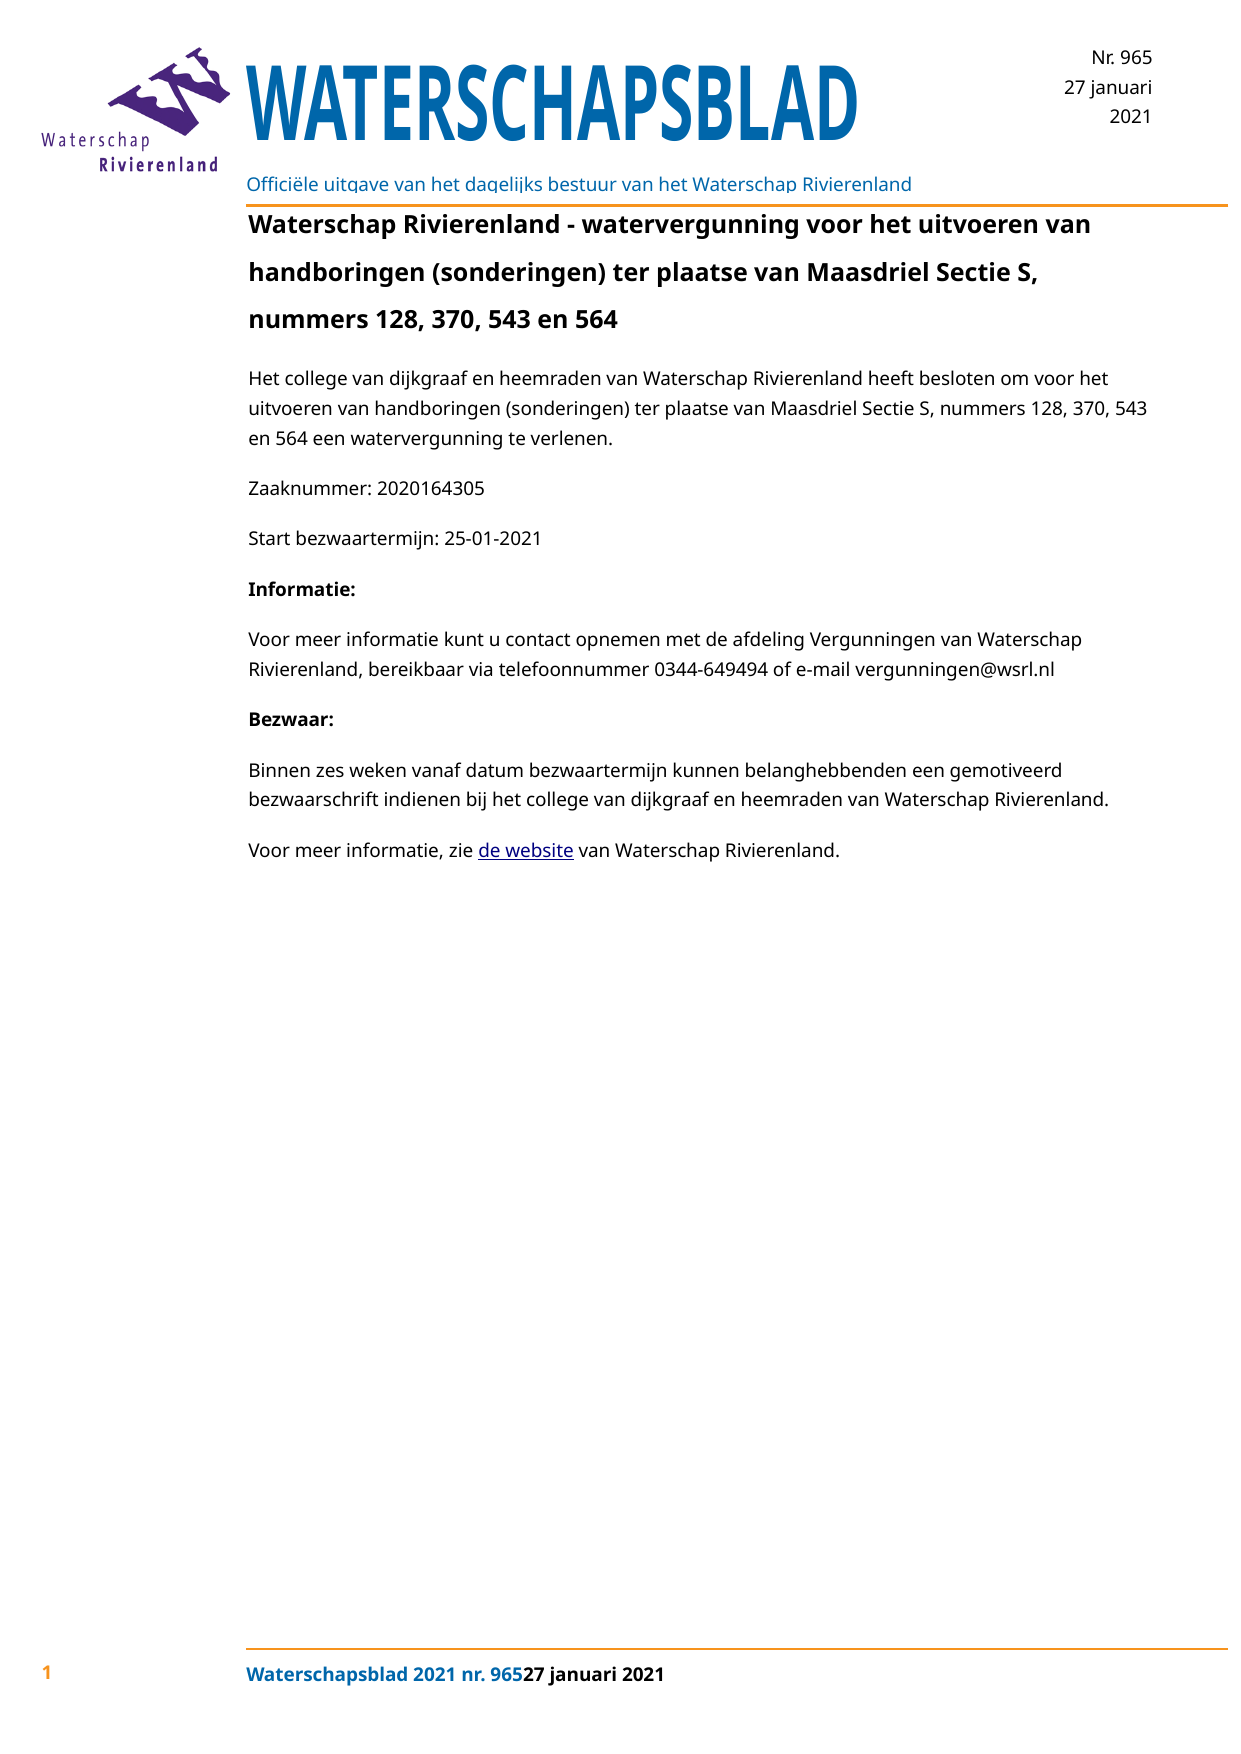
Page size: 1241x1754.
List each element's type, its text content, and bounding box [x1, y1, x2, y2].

text Start bezwaartermijn: 25-01-2021 [248, 526, 1152, 551]
text Bezwaar: [248, 706, 1152, 732]
text Voor meer informatie, zie de website van Waterschap Rivierenland. [248, 837, 1152, 862]
picture [41, 47, 231, 172]
text Het college van dijkgraaf en heemraden van Waterschap Rivierenland heeft besloten om voor het uitvoeren van handboringen (sonderingen) ter plaatse van Maasdriel Sectie S, nummers 128, 370, 543 en 564 een watervergunning te verlenen. [248, 366, 1152, 450]
text Informatie: [248, 576, 1152, 602]
text Binnen zes weken vanaf datum bezwaartermijn kunnen belanghebbenden een gemotiveerd bezwaarschrift indienen bij het college van dijkgraaf en heemraden van Waterschap Rivierenland. [248, 757, 1152, 812]
text Voor meer informatie kunt u contact opnemen met de afdeling Vergunningen van Waterschap Rivierenland, bereikbaar via telefoonnummer 0344-649494 of e-mail vergunningen@wsrl.nl [248, 626, 1152, 682]
text Zaaknummer: 2020164305 [248, 475, 1152, 501]
text Waterschap Rivierenland - watervergunning voor het uitvoeren van handboringen (sonderingen) ter plaatse van Maasdriel Sectie S, nummers 128, 370, 543 en 564 [248, 207, 1152, 336]
